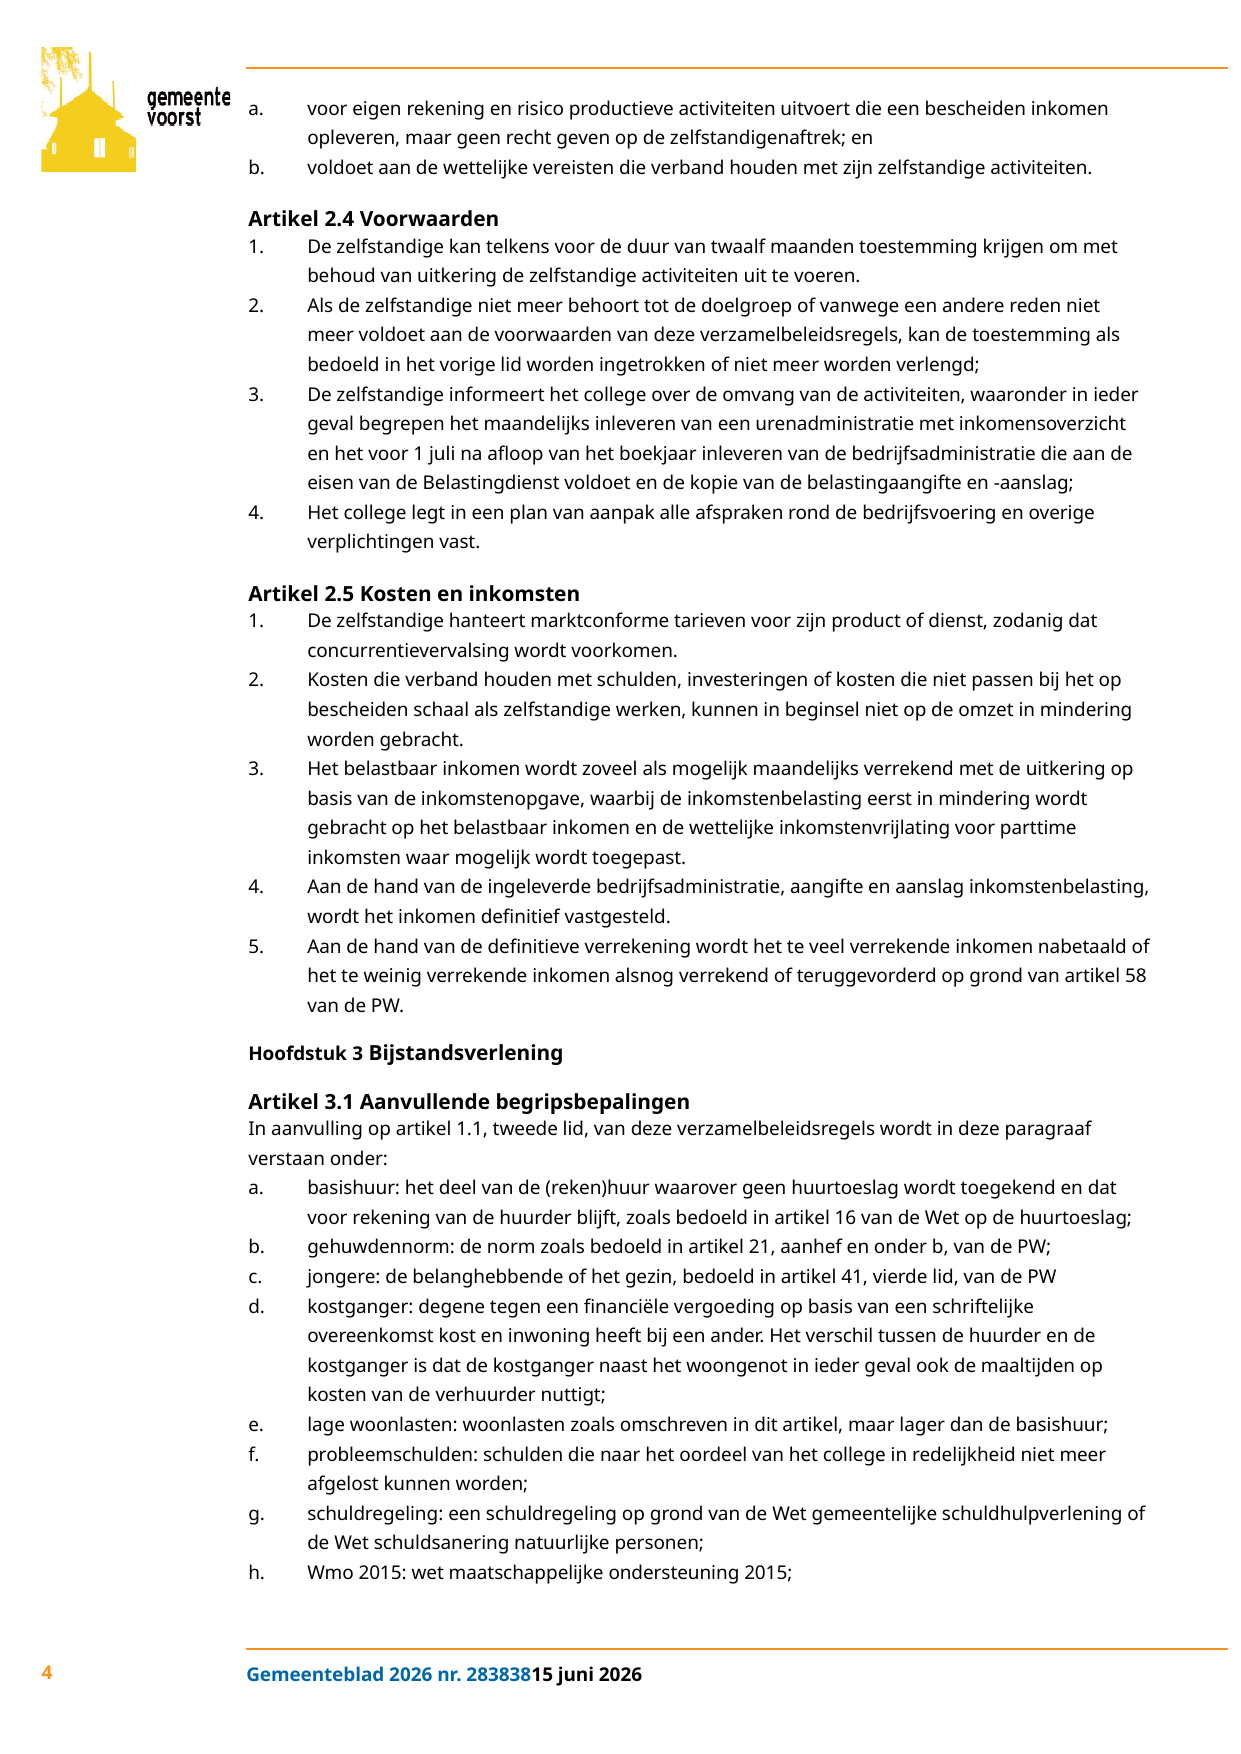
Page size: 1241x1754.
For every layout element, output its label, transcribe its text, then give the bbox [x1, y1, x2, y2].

list probleemschulden: schulden die naar het oordeel van het college in redelijkheid niet meer afgelost kunnen worden; [248, 1441, 1152, 1496]
list kostganger: degene tegen een financiële vergoeding op basis van een schriftelijke overeenkomst kost en inwoning heeft bij een ander. Het verschil tussen de huurder en de kostganger is dat de kostganger naast het woongenot in ieder geval ook de maaltijden op kosten van de verhuurder nuttigt; [248, 1293, 1152, 1407]
text Hoofdstuk 3 Bijstandsverlening [248, 1038, 1152, 1066]
list basishuur: het deel van de (reken)huur waarover geen huurtoeslag wordt toegekend en dat voor rekening van de huurder blijft, zoals bedoeld in artikel 16 van de Wet op de huurtoeslag; [248, 1174, 1152, 1230]
list Het college legt in een plan van aanpak alle afspraken rond de bedrijfsvoering en overige verplichtingen vast. [248, 499, 1152, 554]
picture [41, 47, 231, 172]
list Aan de hand van de ingeleverde bedrijfsadministratie, aangifte en aanslag inkomstenbelasting, wordt het inkomen definitief vastgesteld. [248, 874, 1152, 929]
list De zelfstandige hanteert marktconforme tarieven voor zijn product of dienst, zodanig dat concurrentievervalsing wordt voorkomen. [248, 607, 1152, 663]
list voldoet aan de wettelijke vereisten die verband houden met zijn zelfstandige activiteiten. [248, 154, 1152, 180]
list Als de zelfstandige niet meer behoort tot de doelgroep of vanwege een andere reden niet meer voldoet aan de voorwaarden van deze verzamelbeleidsregels, kan de toestemming als bedoeld in het vorige lid worden ingetrokken of niet meer worden verlengd; [248, 292, 1152, 377]
list jongere: de belanghebbende of het gezin, bedoeld in artikel 41, vierde lid, van de PW [248, 1263, 1152, 1289]
list voor eigen rekening en risico productieve activiteiten uitvoert die een bescheiden inkomen opleveren, maar geen recht geven op de zelfstandigenaftrek; en [248, 95, 1152, 150]
list Kosten die verband houden met schulden, investeringen of kosten die niet passen bij het op bescheiden schaal als zelfstandige werken, kunnen in beginsel niet op de omzet in mindering worden gebracht. [248, 667, 1152, 752]
text In aanvulling op artikel 1.1, tweede lid, van deze verzamelbeleidsregels wordt in deze paragraaf verstaan onder: [248, 1115, 1152, 1171]
list Aan de hand van de definitieve verrekening wordt het te veel verrekende inkomen nabetaald of het te weinig verrekende inkomen alsnog verrekend of teruggevorderd op grond van artikel 58 van de PW. [248, 933, 1152, 1018]
list De zelfstandige kan telkens voor de duur van twaalf maanden toestemming krijgen om met behoud van uitkering de zelfstandige activiteiten uit te voeren. [248, 233, 1152, 288]
list Het belastbaar inkomen wordt zoveel als mogelijk maandelijks verrekend met de uitkering op basis van de inkomstenopgave, waarbij de inkomstenbelasting eerst in mindering wordt gebracht op het belastbaar inkomen en de wettelijke inkomstenvrijlating voor parttime inkomsten waar mogelijk wordt toegepast. [248, 755, 1152, 870]
list lage woonlasten: woonlasten zoals omschreven in dit artikel, maar lager dan de basishuur; [248, 1411, 1152, 1437]
list gehuwdennorm: de norm zoals bedoeld in artikel 21, aanhef en onder b, van de PW; [248, 1234, 1152, 1259]
list De zelfstandige informeert het college over de omvang van de activiteiten, waaronder in ieder geval begrepen het maandelijks inleveren van een urenadministratie met inkomensoverzicht en het voor 1 juli na afloop van het boekjaar inleveren van de bedrijfsadministratie die aan de eisen van de Belastingdienst voldoet en de kopie van de belastingaangifte en -aanslag; [248, 381, 1152, 495]
list schuldregeling: een schuldregeling op grond van de Wet gemeentelijke schuldhulpverlening of de Wet schuldsanering natuurlijke personen; [248, 1500, 1152, 1555]
text Artikel 2.4 Voorwaarden [248, 204, 1152, 233]
list Wmo 2015: wet maatschappelijke ondersteuning 2015; [248, 1559, 1152, 1585]
text Artikel 3.1 Aanvullende begripsbepalingen [248, 1087, 1152, 1115]
text Artikel 2.5 Kosten en inkomsten [248, 579, 1152, 607]
